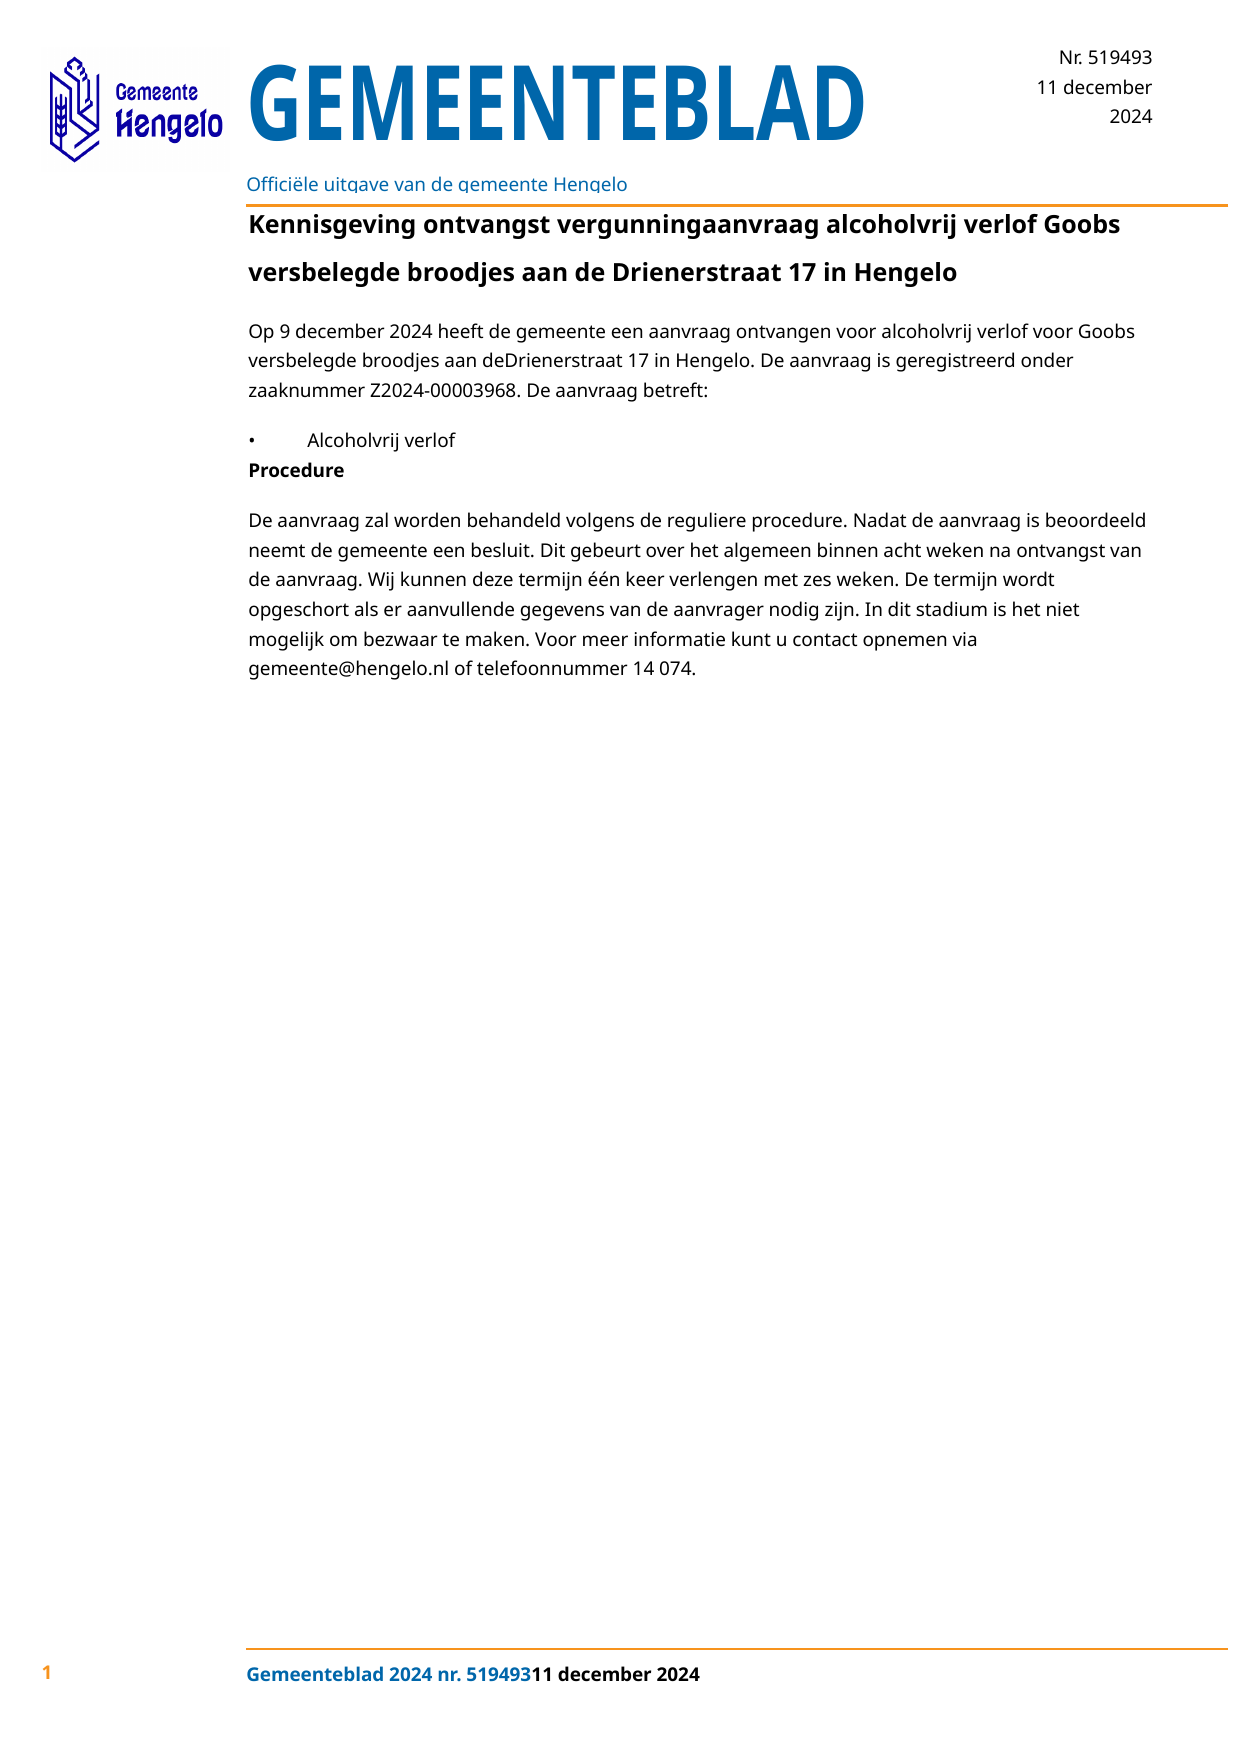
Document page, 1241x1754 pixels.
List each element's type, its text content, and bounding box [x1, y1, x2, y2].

text De aanvraag zal worden behandeld volgens de reguliere procedure. Nadat de aanvraag is beoordeeld neemt de gemeente een besluit. Dit gebeurt over het algemeen binnen acht weken na ontvangst van de aanvraag. Wij kunnen deze termijn één keer verlengen met zes weken. De termijn wordt opgeschort als er aanvullende gegevens van de aanvrager nodig zijn. In dit stadium is het niet mogelijk om bezwaar te maken. Voor meer informatie kunt u contact opnemen via gemeente@hengelo.nl of telefoonnummer 14 074. [248, 507, 1152, 681]
text Procedure [248, 457, 1152, 483]
text Kennisgeving ontvangst vergunningaanvraag alcoholvrij verlof Goobs versbelegde broodjes aan de Drienerstraat 17 in Hengelo [248, 207, 1152, 288]
text Op 9 december 2024 heeft de gemeente een aanvraag ontvangen voor alcoholvrij verlof voor Goobs versbelegde broodjes aan deDrienerstraat 17 in Hengelo. De aanvraag is geregistreerd onder zaaknummer Z2024-00003968. De aanvraag betreft: [248, 318, 1152, 403]
picture [41, 47, 231, 172]
list Alcoholvrij verlof [248, 427, 1152, 453]
